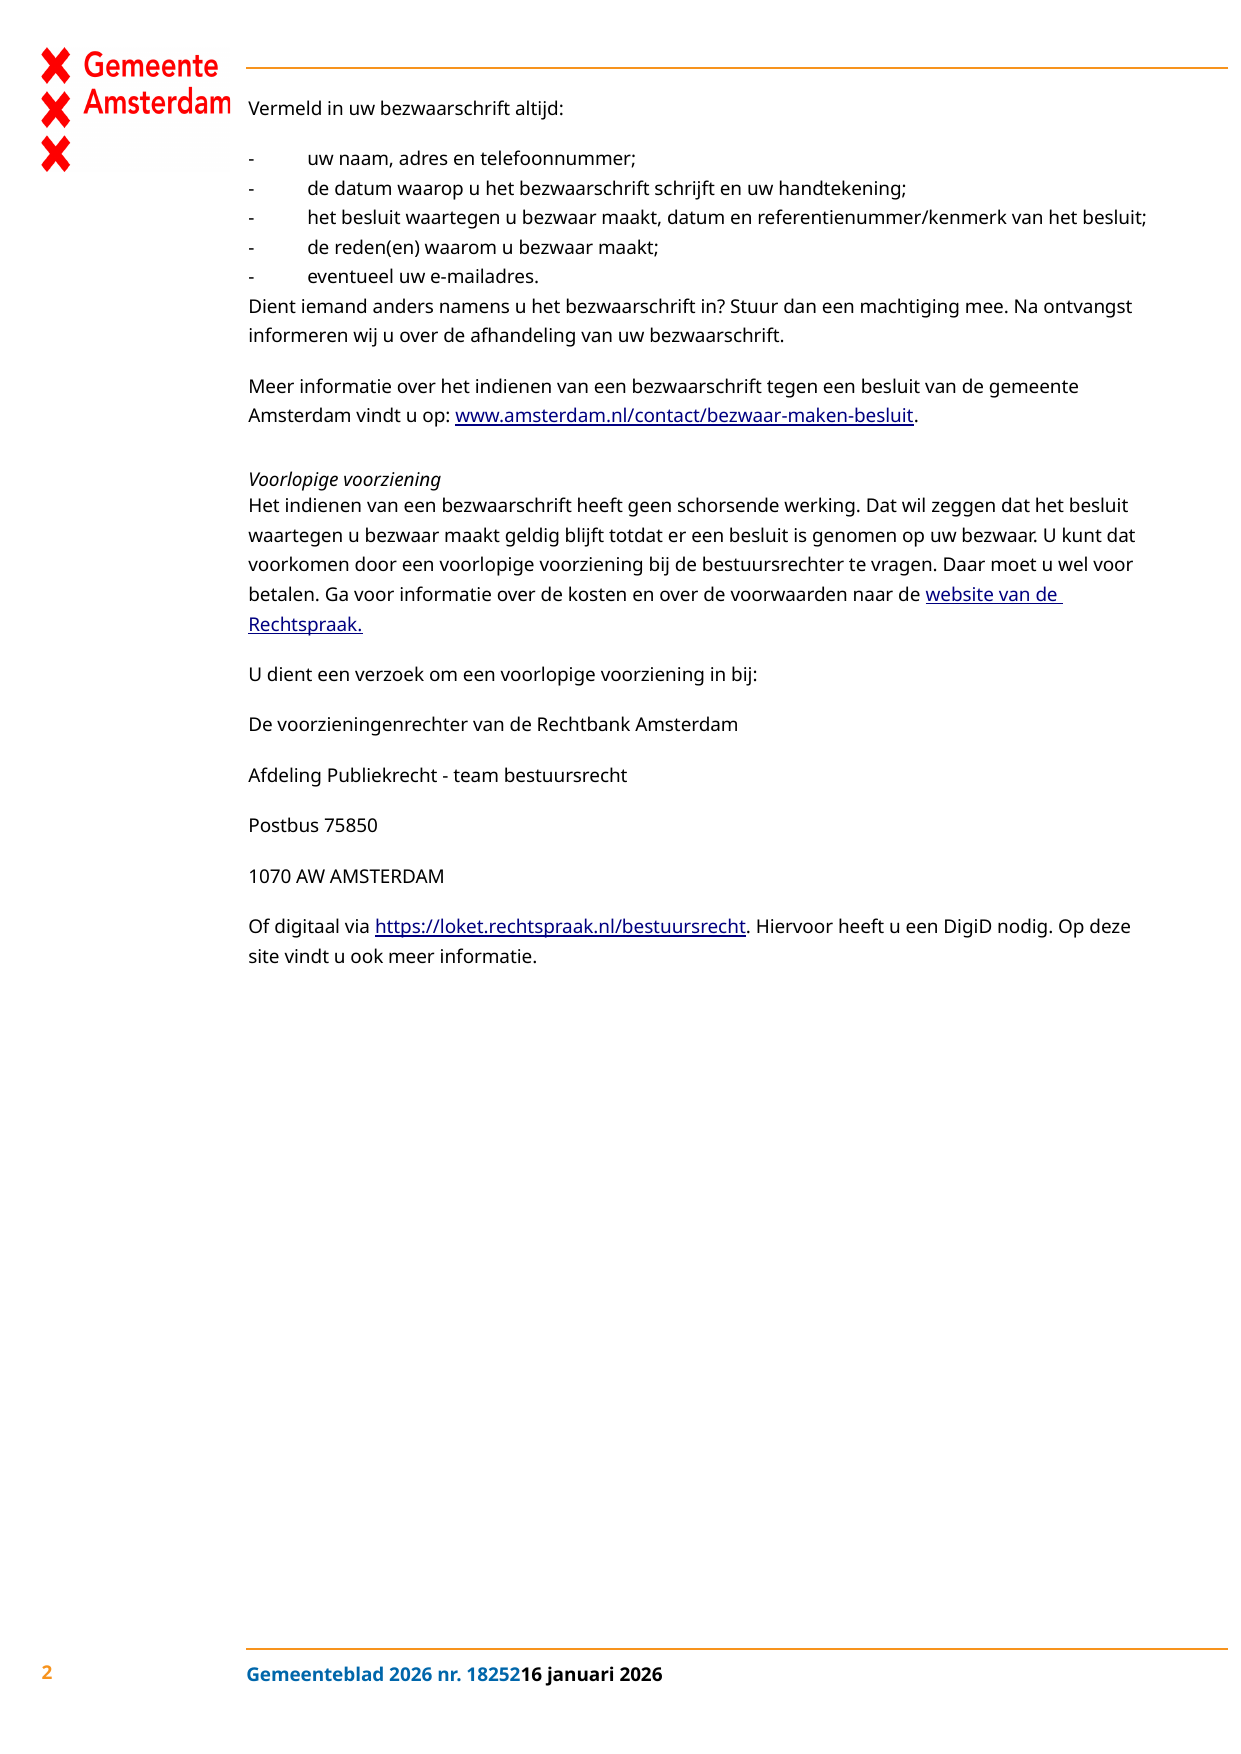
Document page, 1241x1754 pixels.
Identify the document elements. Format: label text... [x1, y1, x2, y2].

picture [41, 47, 231, 172]
text Postbus 75850 [248, 812, 1152, 838]
list eventueel uw e-mailadres. [248, 263, 1152, 289]
list uw naam, adres en telefoonnummer; [248, 145, 1152, 171]
text Of digitaal via https://loket.rechtspraak.nl/bestuursrecht. Hiervoor heeft u een DigiD nodig. Op deze site vindt u ook meer informatie. [248, 913, 1152, 968]
text Vermeld in uw bezwaarschrift altijd: [248, 95, 1152, 121]
text Afdeling Publiekrecht - team bestuursrecht [248, 762, 1152, 788]
text De voorzieningenrechter van de Rechtbank Amsterdam [248, 712, 1152, 737]
list de datum waarop u het bezwaarschrift schrijft en uw handtekening; [248, 175, 1152, 201]
text Meer informatie over het indienen van een bezwaarschrift tegen een besluit van de gemeente Amsterdam vindt u op: www.amsterdam.nl/contact/bezwaar-maken-besluit. [248, 373, 1152, 428]
text Het indienen van een bezwaarschrift heeft geen schorsende werking. Dat wil zeggen dat het besluit waartegen u bezwaar maakt geldig blijft totdat er een besluit is genomen op uw bezwaar. U kunt dat voorkomen door een voorlopige voorziening bij de bestuursrechter te vragen. Daar moet u wel voor betalen. Ga voor informatie over de kosten en over de voorwaarden naar de website van de Rechtspraak. [248, 492, 1152, 636]
text Voorlopige voorziening [248, 467, 1152, 492]
text Dient iemand anders namens u het bezwaarschrift in? Stuur dan een machtiging mee. Na ontvangst informeren wij u over de afhandeling van uw bezwaarschrift. [248, 293, 1152, 348]
text U dient een verzoek om een voorlopige voorziening in bij: [248, 661, 1152, 687]
text 1070 AW AMSTERDAM [248, 863, 1152, 888]
list het besluit waartegen u bezwaar maakt, datum en referentienummer/kenmerk van het besluit; [248, 204, 1152, 230]
list de reden(en) waarom u bezwaar maakt; [248, 234, 1152, 260]
